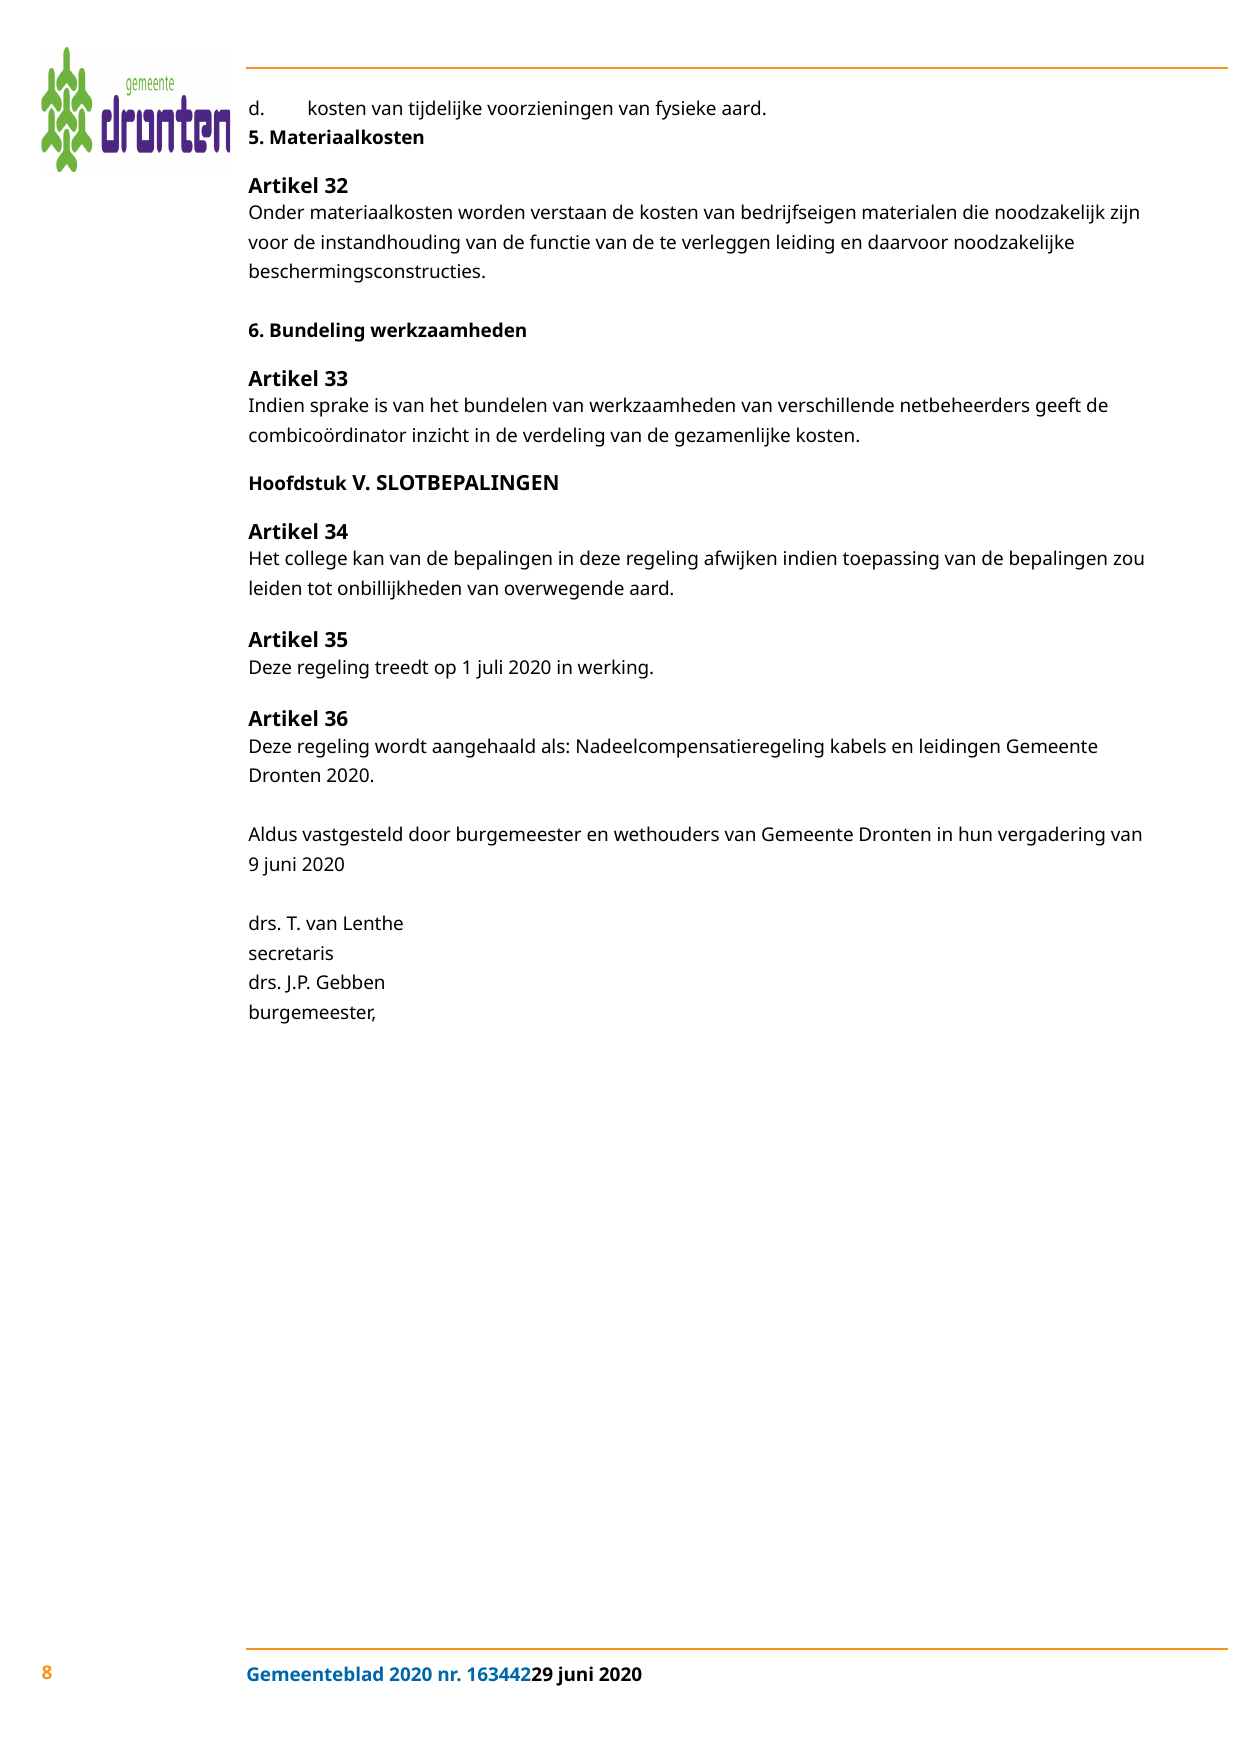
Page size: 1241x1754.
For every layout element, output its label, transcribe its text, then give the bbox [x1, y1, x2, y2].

text Indien sprake is van het bundelen van werkzaamheden van verschillende netbeheerders geeft de combicoördinator inzicht in de verdeling van de gezamenlijke kosten. [248, 393, 1152, 448]
text Aldus vastgesteld door burgemeester en wethouders van Gemeente Dronten in hun vergadering van 9 juni 2020 [248, 822, 1152, 877]
text 6. Bundeling werkzaamheden [248, 318, 1152, 343]
text Artikel 36 [248, 704, 1152, 733]
text Artikel 33 [248, 364, 1152, 393]
text Artikel 35 [248, 626, 1152, 654]
text Onder materiaalkosten worden verstaan de kosten van bedrijfseigen materialen die noodzakelijk zijn voor de instandhouding van de functie van de te verleggen leiding en daarvoor noodzakelijke beschermingsconstructies. [248, 199, 1152, 284]
text Deze regeling wordt aangehaald als: Nadeelcompensatieregeling kabels en leidingen Gemeente Dronten 2020. [248, 733, 1152, 788]
text Het college kan van de bepalingen in deze regeling afwijken indien toepassing van de bepalingen zou leiden tot onbillijkheden van overwegende aard. [248, 546, 1152, 601]
text drs. T. van Lenthe [248, 910, 1152, 936]
text secretaris [248, 940, 1152, 966]
text Hoofdstuk V. SLOTBEPALINGEN [248, 468, 1152, 496]
text burgemeester, [248, 999, 1152, 1025]
text drs. J.P. Gebben [248, 969, 1152, 995]
text 5. Materiaalkosten [248, 124, 1152, 150]
picture [41, 47, 231, 172]
text Deze regeling treedt op 1 juli 2020 in werking. [248, 654, 1152, 680]
list kosten van tijdelijke voorzieningen van fysieke aard. [248, 95, 1152, 121]
text Artikel 32 [248, 171, 1152, 199]
text Artikel 34 [248, 517, 1152, 546]
